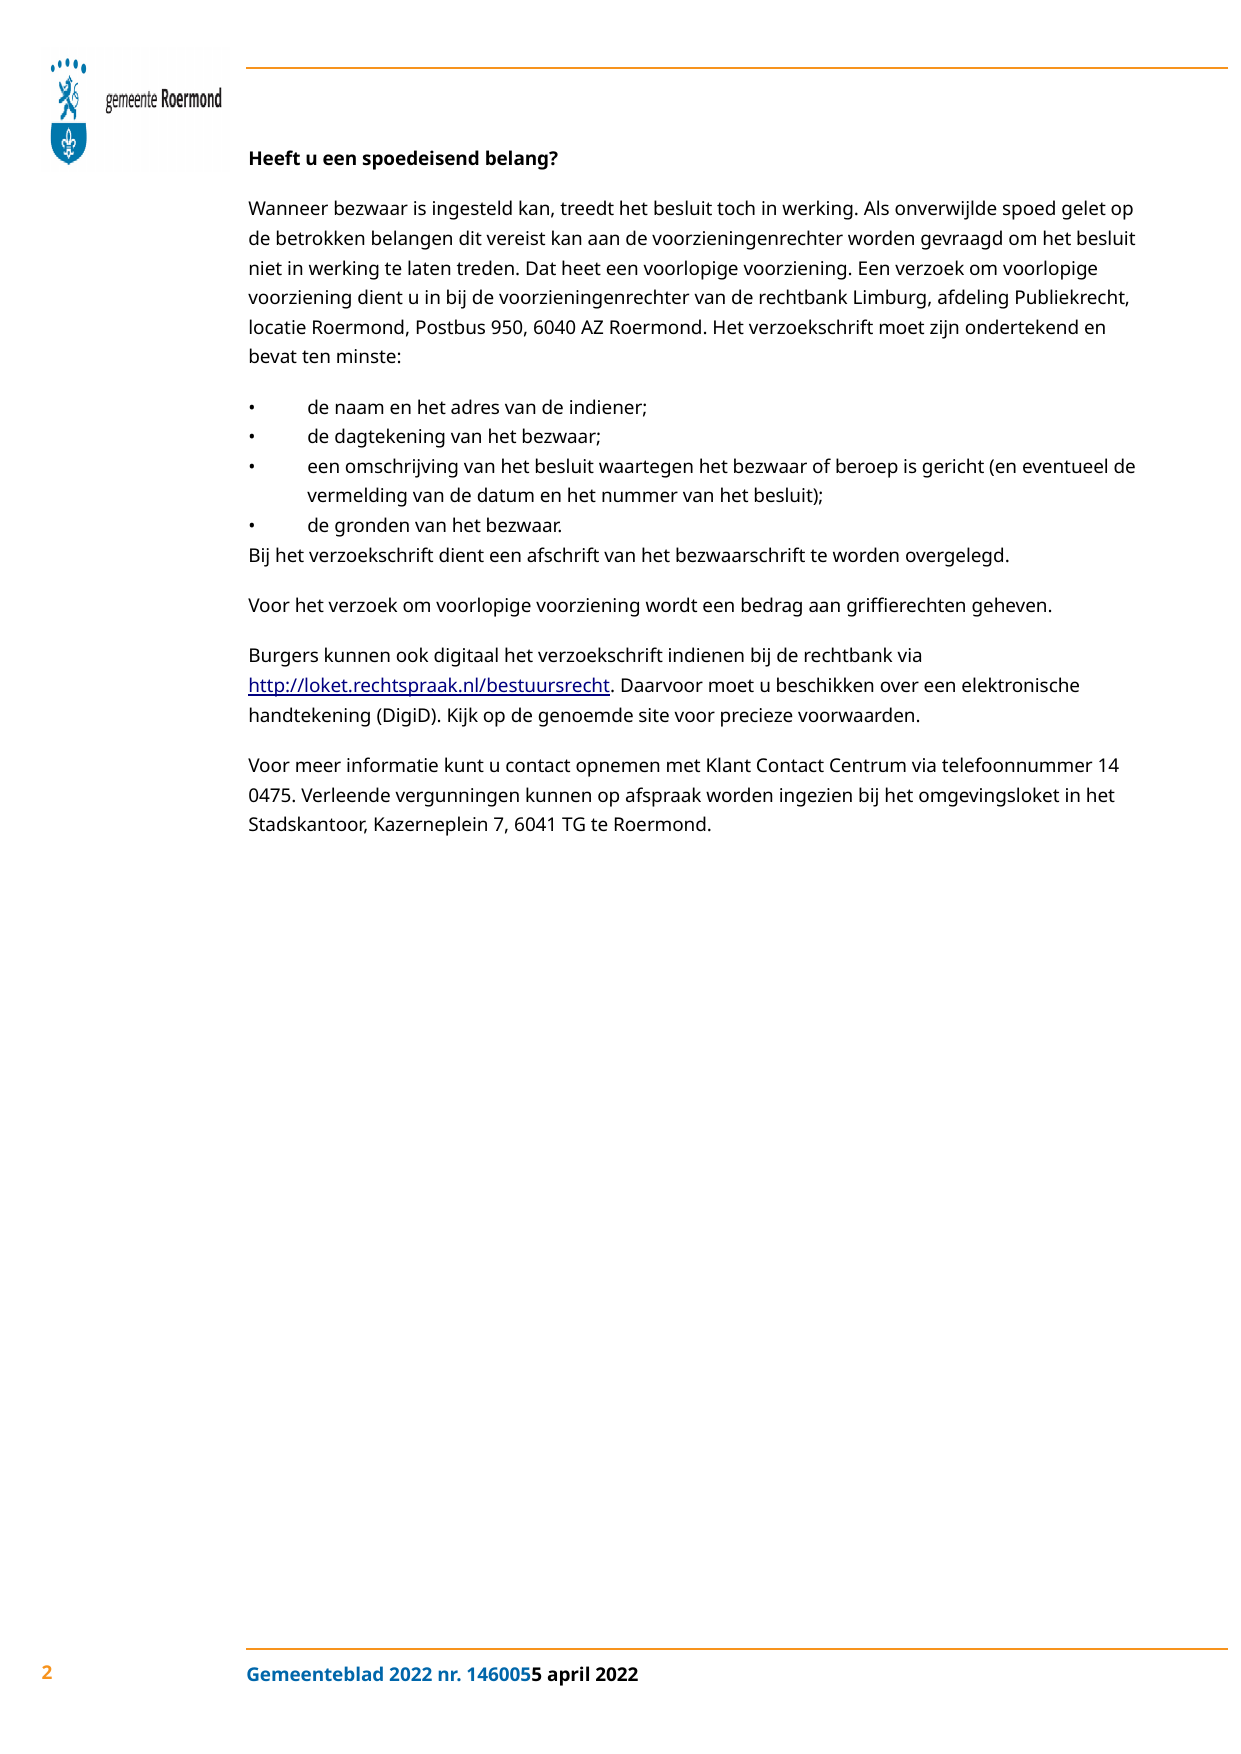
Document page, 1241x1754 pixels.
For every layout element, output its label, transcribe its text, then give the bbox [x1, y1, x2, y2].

text Wanneer bezwaar is ingesteld kan, treedt het besluit toch in werking. Als onverwijlde spoed gelet op de betrokken belangen dit vereist kan aan de voorzieningenrechter worden gevraagd om het besluit niet in werking te laten treden. Dat heet een voorlopige voorziening. Een verzoek om voorlopige voorziening dient u in bij de voorzieningenrechter van de rechtbank Limburg, afdeling Publiekrecht, locatie Roermond, Postbus 950, 6040 AZ Roermond. Het verzoekschrift moet zijn ondertekend en bevat ten minste: [248, 196, 1152, 369]
picture [41, 47, 231, 172]
text Bij het verzoekschrift dient een afschrift van het bezwaarschrift te worden overgelegd. [248, 542, 1152, 568]
list de gronden van het bezwaar. [248, 512, 1152, 538]
text Heeft u een spoedeisend belang? [248, 145, 1152, 171]
list de naam en het adres van de indiener; [248, 394, 1152, 420]
text Burgers kunnen ook digitaal het verzoekschrift indienen bij de rechtbank via http://loket.rechtspraak.nl/bestuursrecht. Daarvoor moet u beschikken over een elektronische handtekening (DigiD). Kijk op de genoemde site voor precieze voorwaarden. [248, 643, 1152, 728]
text Voor het verzoek om voorlopige voorziening wordt een bedrag aan griffierechten geheven. [248, 592, 1152, 618]
list de dagtekening van het bezwaar; [248, 423, 1152, 449]
list een omschrijving van het besluit waartegen het bezwaar of beroep is gericht (en eventueel de vermelding van de datum en het nummer van het besluit); [248, 453, 1152, 508]
text Voor meer informatie kunt u contact opnemen met Klant Contact Centrum via telefoonnummer 14 0475. Verleende vergunningen kunnen op afspraak worden ingezien bij het omgevingsloket in het Stadskantoor, Kazerneplein 7, 6041 TG te Roermond. [248, 752, 1152, 837]
